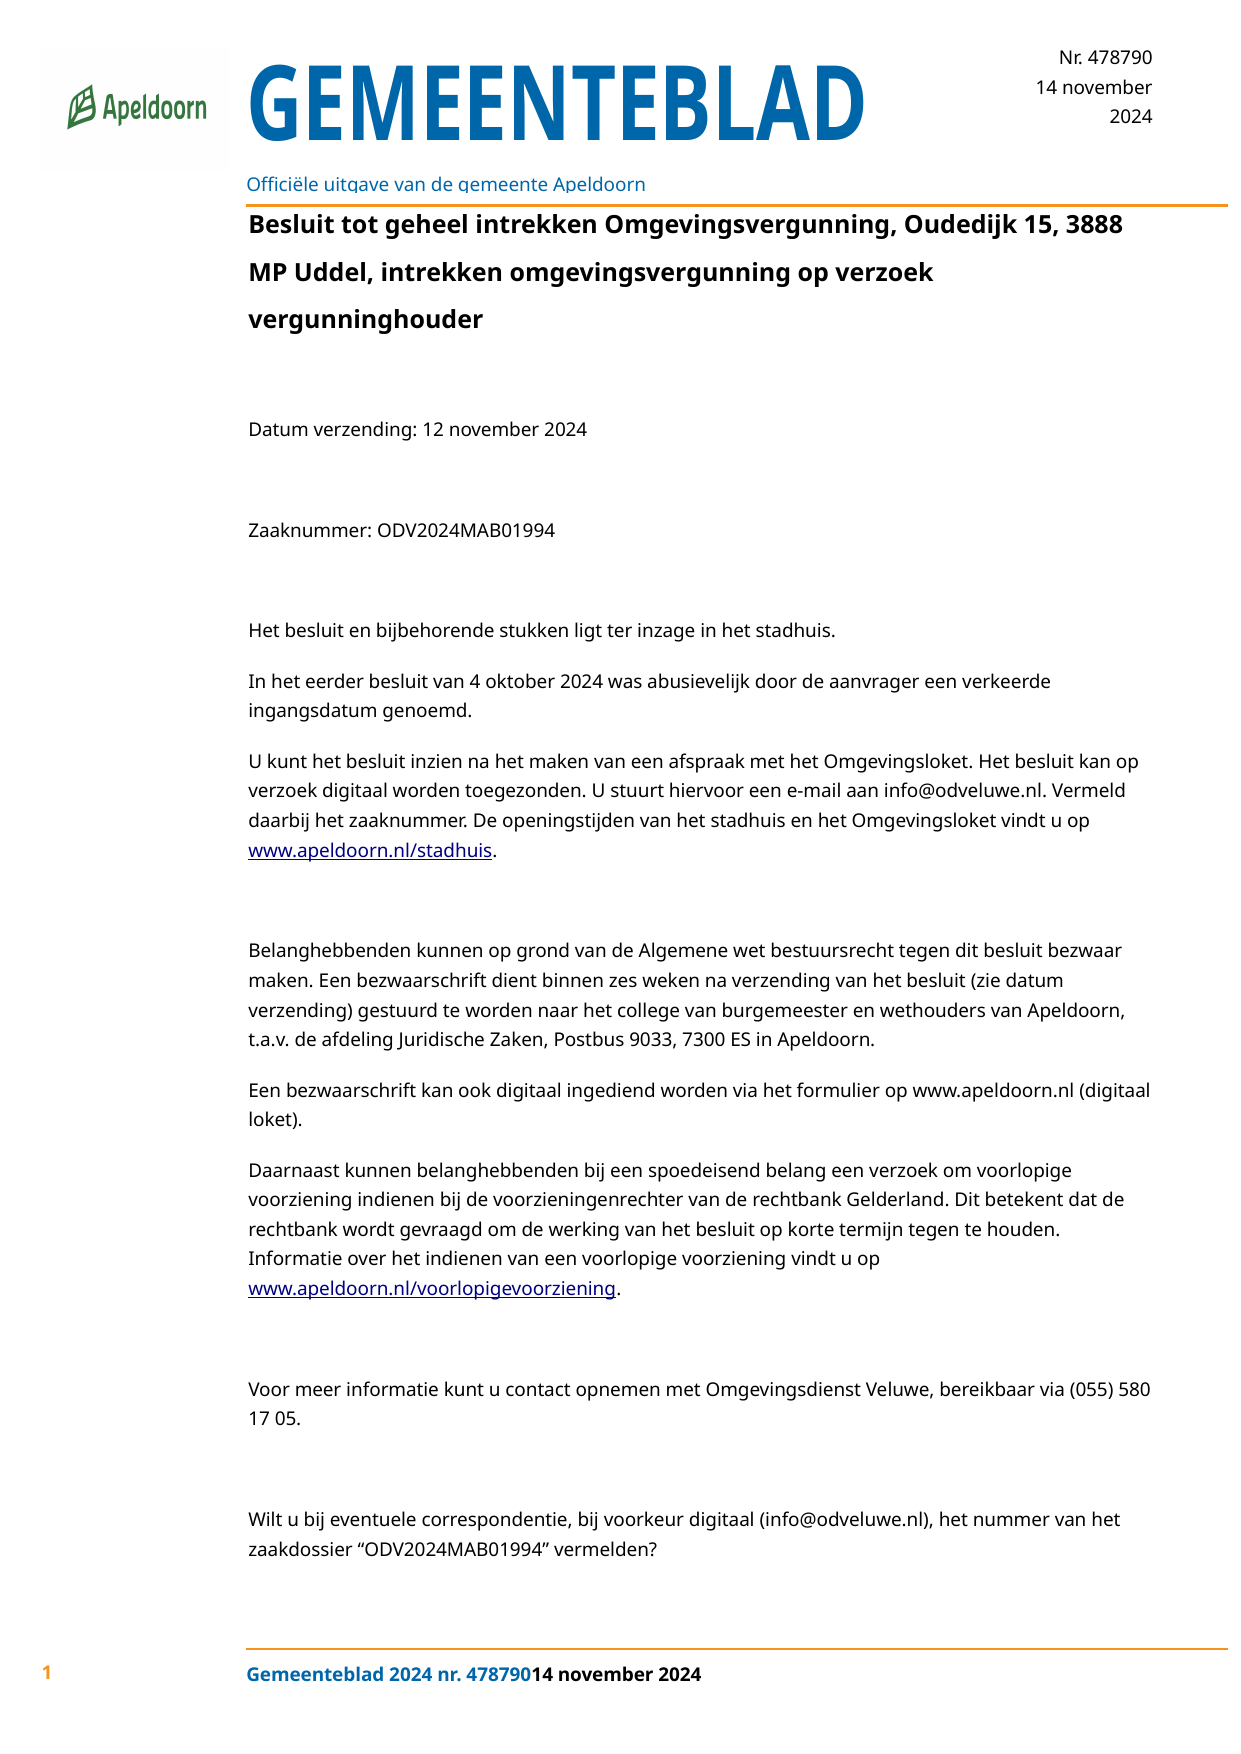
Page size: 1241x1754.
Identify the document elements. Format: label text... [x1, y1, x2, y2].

picture [41, 47, 231, 172]
text Wilt u bij eventuele correspondentie, bij voorkeur digitaal (info@odveluwe.nl), het nummer van het zaakdossier “ODV2024MAB01994” vermelden? [248, 1506, 1152, 1562]
text Het besluit en bijbehorende stukken ligt ter inzage in het stadhuis. [248, 618, 1152, 643]
text Voor meer informatie kunt u contact opnemen met Omgevingsdienst Veluwe, bereikbaar via (055) 580 17 05. [248, 1376, 1152, 1431]
text Zaaknummer: ODV2024MAB01994 [248, 517, 1152, 542]
text U kunt het besluit inzien na het maken van een afspraak met het Omgevingsloket. Het besluit kan op verzoek digitaal worden toegezonden. U stuurt hiervoor een e-mail aan info@odveluwe.nl. Vermeld daarbij het zaaknummer. De openingstijden van het stadhuis en het Omgevingsloket vindt u op www.apeldoorn.nl/stadhuis. [248, 748, 1152, 862]
text Een bezwaarschrift kan ook digitaal ingediend worden via het formulier op www.apeldoorn.nl (digitaal loket). [248, 1077, 1152, 1132]
text In het eerder besluit van 4 oktober 2024 was abusievelijk door de aanvrager een verkeerde ingangsdatum genoemd. [248, 668, 1152, 723]
text Besluit tot geheel intrekken Omgevingsvergunning, Oudedijk 15, 3888 MP Uddel, intrekken omgevingsvergunning op verzoek vergunninghouder [248, 207, 1152, 336]
text Datum verzending: 12 november 2024 [248, 416, 1152, 442]
text Belanghebbenden kunnen op grond van de Algemene wet bestuursrecht tegen dit besluit bezwaar maken. Een bezwaarschrift dient binnen zes weken na verzending van het besluit (zie datum verzending) gestuurd te worden naar het college van burgemeester en wethouders van Apeldoorn, t.a.v. de afdeling Juridische Zaken, Postbus 9033, 7300 ES in Apeldoorn. [248, 938, 1152, 1052]
text Daarnaast kunnen belanghebbenden bij een spoedeisend belang een verzoek om voorlopige voorziening indienen bij de voorzieningenrechter van de rechtbank Gelderland. Dit betekent dat de rechtbank wordt gevraagd om de werking van het besluit op korte termijn tegen te houden. Informatie over het indienen van een voorlopige voorziening vindt u op www.apeldoorn.nl/voorlopigevoorziening. [248, 1157, 1152, 1301]
